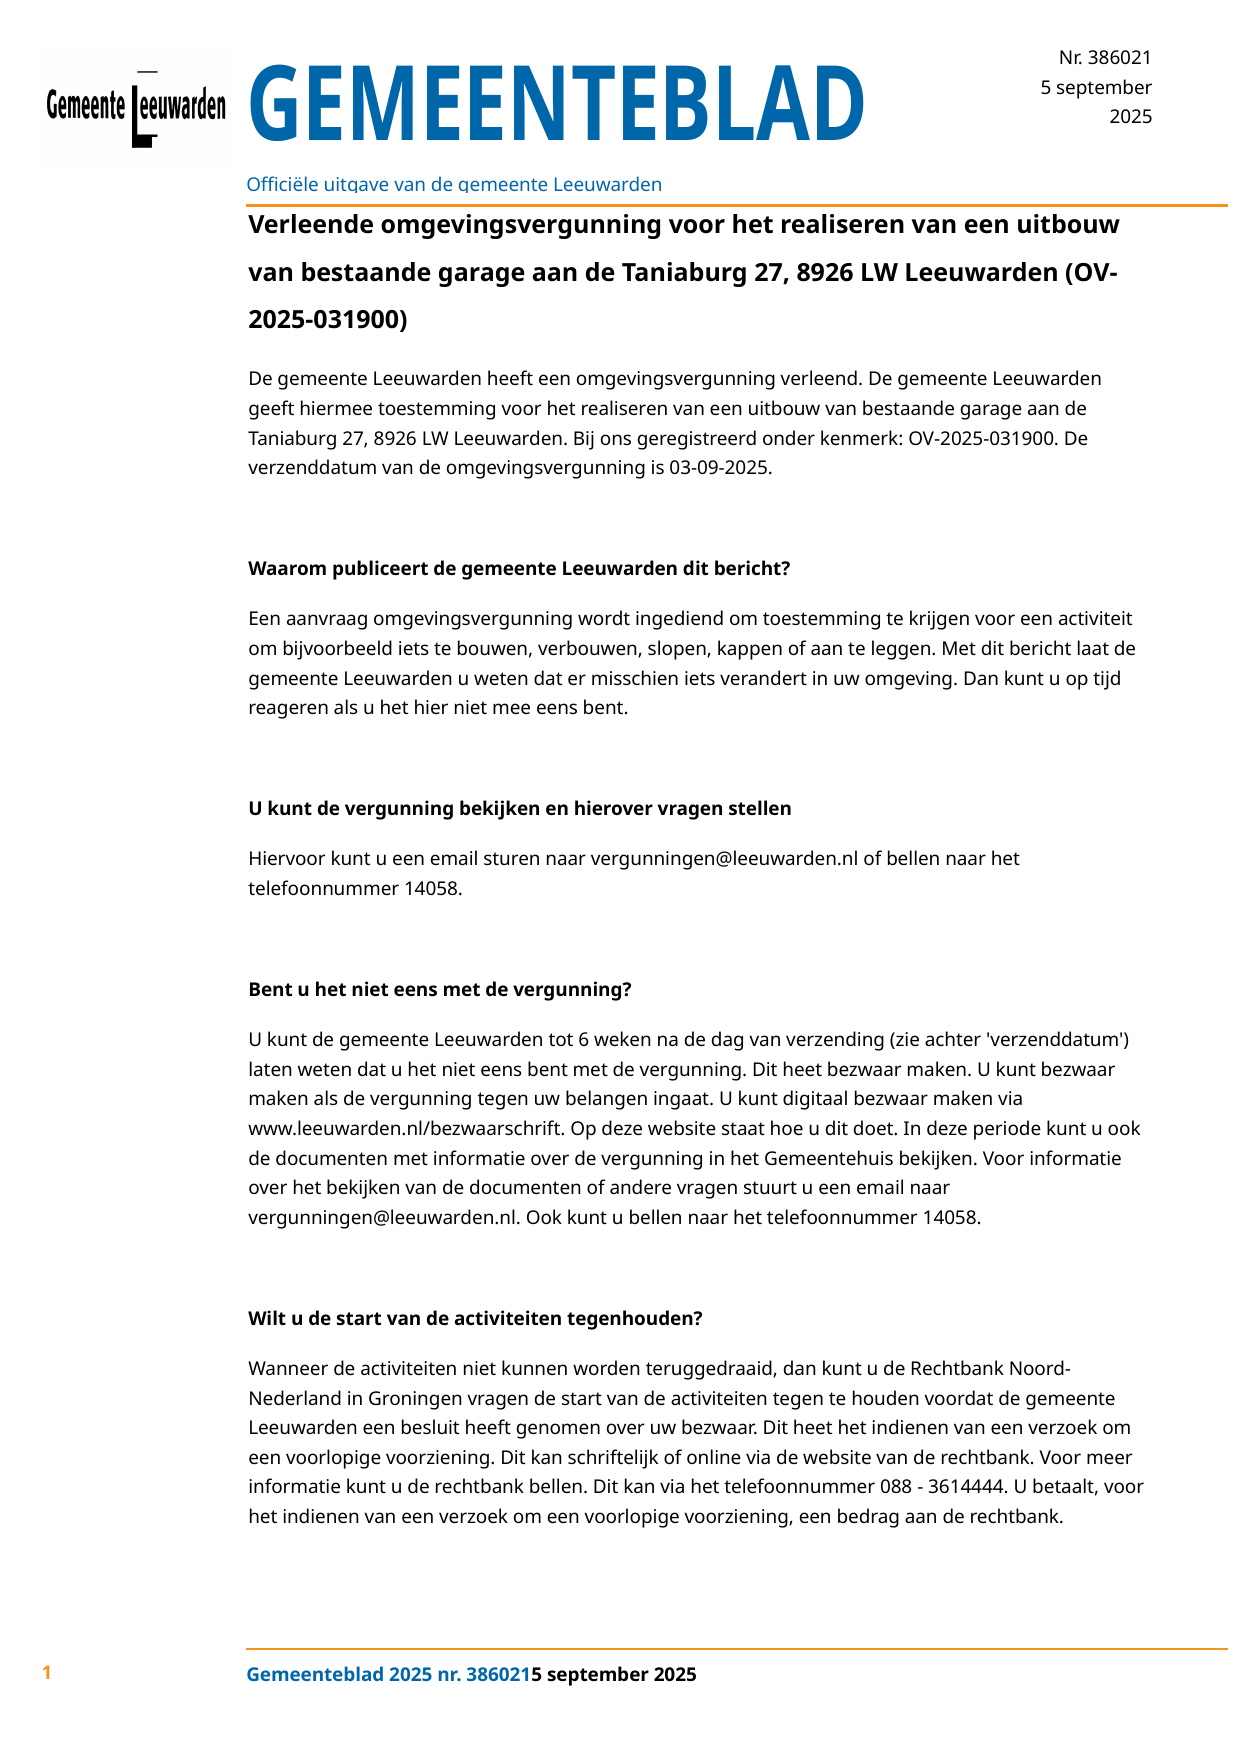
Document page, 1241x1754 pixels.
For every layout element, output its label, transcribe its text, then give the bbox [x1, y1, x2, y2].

text Wilt u de start van de activiteiten tegenhouden? [248, 1305, 1152, 1330]
text Hiervoor kunt u een email sturen naar vergunningen@leeuwarden.nl of bellen naar het telefoonnummer 14058. [248, 846, 1152, 901]
text De gemeente Leeuwarden heeft een omgevingsvergunning verleend. De gemeente Leeuwarden geeft hiermee toestemming voor het realiseren van een uitbouw van bestaande garage aan de Taniaburg 27, 8926 LW Leeuwarden. Bij ons geregistreerd onder kenmerk: OV-2025-031900. De verzenddatum van de omgevingsvergunning is 03-09-2025. [248, 366, 1152, 480]
text Waarom publiceert de gemeente Leeuwarden dit bericht? [248, 555, 1152, 581]
text Bent u het niet eens met de vergunning? [248, 976, 1152, 1002]
text U kunt de vergunning bekijken en hierover vragen stellen [248, 795, 1152, 821]
text Wanneer de activiteiten niet kunnen worden teruggedraaid, dan kunt u de Rechtbank Noord-Nederland in Groningen vragen de start van de activiteiten tegen te houden voordat de gemeente Leeuwarden een besluit heeft genomen over uw bezwaar. Dit heet het indienen van een verzoek om een voorlopige voorziening. Dit kan schriftelijk of online via de website van de rechtbank. Voor meer informatie kunt u de rechtbank bellen. Dit kan via het telefoonnummer 088 - 3614444. U betaalt, voor het indienen van een verzoek om een voorlopige voorziening, een bedrag aan de rechtbank. [248, 1355, 1152, 1529]
text U kunt de gemeente Leeuwarden tot 6 weken na de dag van verzending (zie achter 'verzenddatum') laten weten dat u het niet eens bent met de vergunning. Dit heet bezwaar maken. U kunt bezwaar maken als de vergunning tegen uw belangen ingaat. U kunt digitaal bezwaar maken via www.leeuwarden.nl/bezwaarschrift. Op deze website staat hoe u dit doet. In deze periode kunt u ook de documenten met informatie over de vergunning in het Gemeentehuis bekijken. Voor informatie over het bekijken van de documenten of andere vragen stuurt u een email naar vergunningen@leeuwarden.nl. Ook kunt u bellen naar het telefoonnummer 14058. [248, 1026, 1152, 1229]
text Een aanvraag omgevingsvergunning wordt ingediend om toestemming te krijgen voor een activiteit om bijvoorbeeld iets te bouwen, verbouwen, slopen, kappen of aan te leggen. Met dit bericht laat de gemeente Leeuwarden u weten dat er misschien iets verandert in uw omgeving. Dan kunt u op tijd reageren als u het hier niet mee eens bent. [248, 606, 1152, 720]
picture [41, 47, 231, 172]
text Verleende omgevingsvergunning voor het realiseren van een uitbouw van bestaande garage aan de Taniaburg 27, 8926 LW Leeuwarden (OV-2025-031900) [248, 207, 1152, 336]
